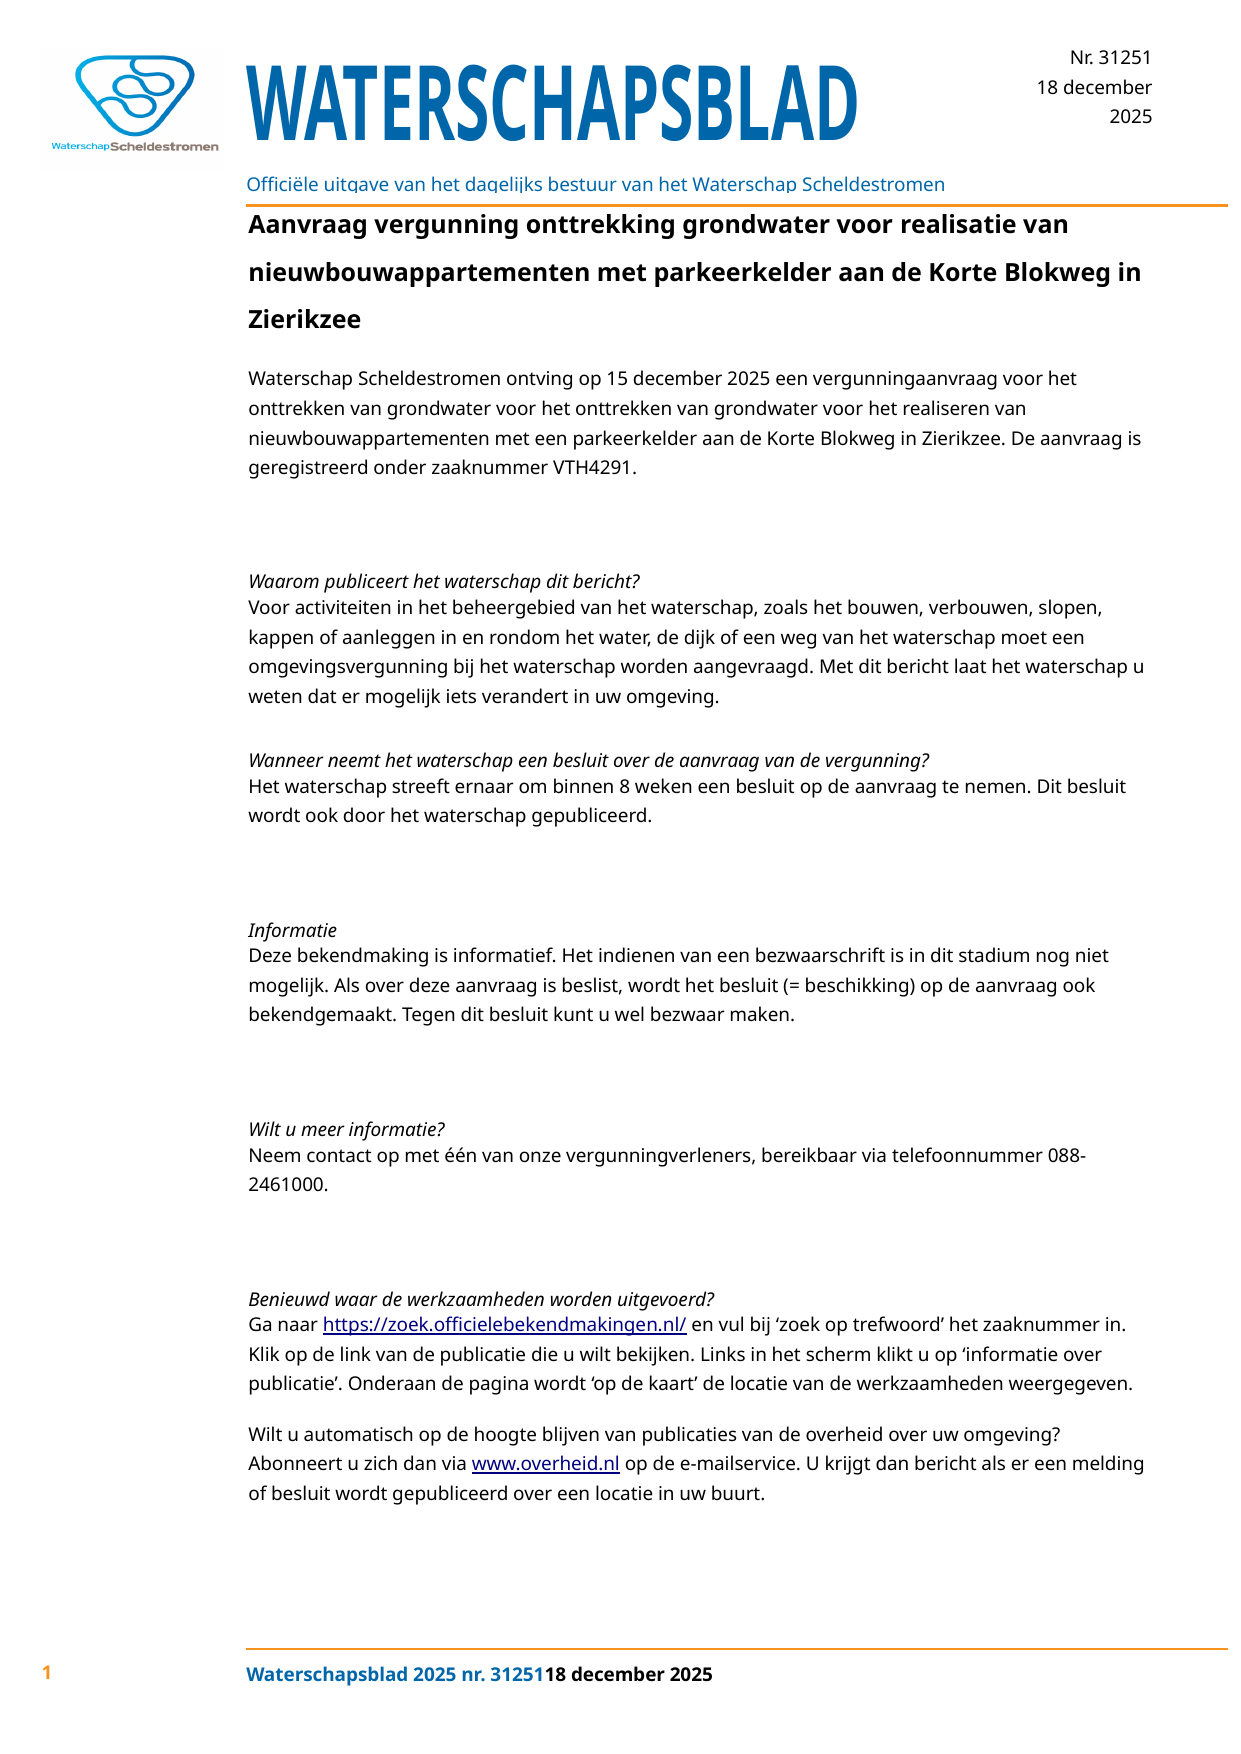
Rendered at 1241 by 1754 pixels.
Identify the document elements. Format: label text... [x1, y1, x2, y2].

text Neem contact op met één van onze vergunningverleners, bereikbaar via telefoonnummer 088-2461000. [248, 1142, 1152, 1197]
picture [41, 47, 231, 172]
text Ga naar https://zoek.officielebekendmakingen.nl/ en vul bij ‘zoek op trefwoord’ het zaaknummer in. Klik op de link van de publicatie die u wilt bekijken. Links in het scherm klikt u op ‘informatie over publicatie’. Onderaan de pagina wordt ‘op de kaart’ de locatie van de werkzaamheden weergegeven. [248, 1311, 1152, 1396]
text Informatie [248, 917, 1152, 942]
text Benieuwd waar de werkzaamheden worden uitgevoerd? [248, 1286, 1152, 1311]
text Wilt u meer informatie? [248, 1116, 1152, 1142]
text Wilt u automatisch op de hoogte blijven van publicaties van de overheid over uw omgeving? Abonneert u zich dan via www.overheid.nl op de e-mailservice. U krijgt dan bericht als er een melding of besluit wordt gepubliceerd over een locatie in uw buurt. [248, 1421, 1152, 1506]
text Waterschap Scheldestromen ontving op 15 december 2025 een vergunningaanvraag voor het onttrekken van grondwater voor het onttrekken van grondwater voor het realiseren van nieuwbouwappartementen met een parkeerkelder aan de Korte Blokweg in Zierikzee. De aanvraag is geregistreerd onder zaaknummer VTH4291. [248, 366, 1152, 480]
text Deze bekendmaking is informatief. Het indienen van een bezwaarschrift is in dit stadium nog niet mogelijk. Als over deze aanvraag is beslist, wordt het besluit (= beschikking) op de aanvraag ook bekendgemaakt. Tegen dit besluit kunt u wel bezwaar maken. [248, 942, 1152, 1027]
text Voor activiteiten in het beheergebied van het waterschap, zoals het bouwen, verbouwen, slopen, kappen of aanleggen in en rondom het water, de dijk of een weg van het waterschap moet een omgevingsvergunning bij het waterschap worden aangevraagd. Met dit bericht laat het waterschap u weten dat er mogelijk iets verandert in uw omgeving. [248, 594, 1152, 709]
text Het waterschap streeft ernaar om binnen 8 weken een besluit op de aanvraag te nemen. Dit besluit wordt ook door het waterschap gepubliceerd. [248, 773, 1152, 828]
text Wanneer neemt het waterschap een besluit over de aanvraag van de vergunning? [248, 747, 1152, 773]
text Waarom publiceert het waterschap dit bericht? [248, 569, 1152, 594]
text Aanvraag vergunning onttrekking grondwater voor realisatie van nieuwbouwappartementen met parkeerkelder aan de Korte Blokweg in Zierikzee [248, 207, 1152, 336]
